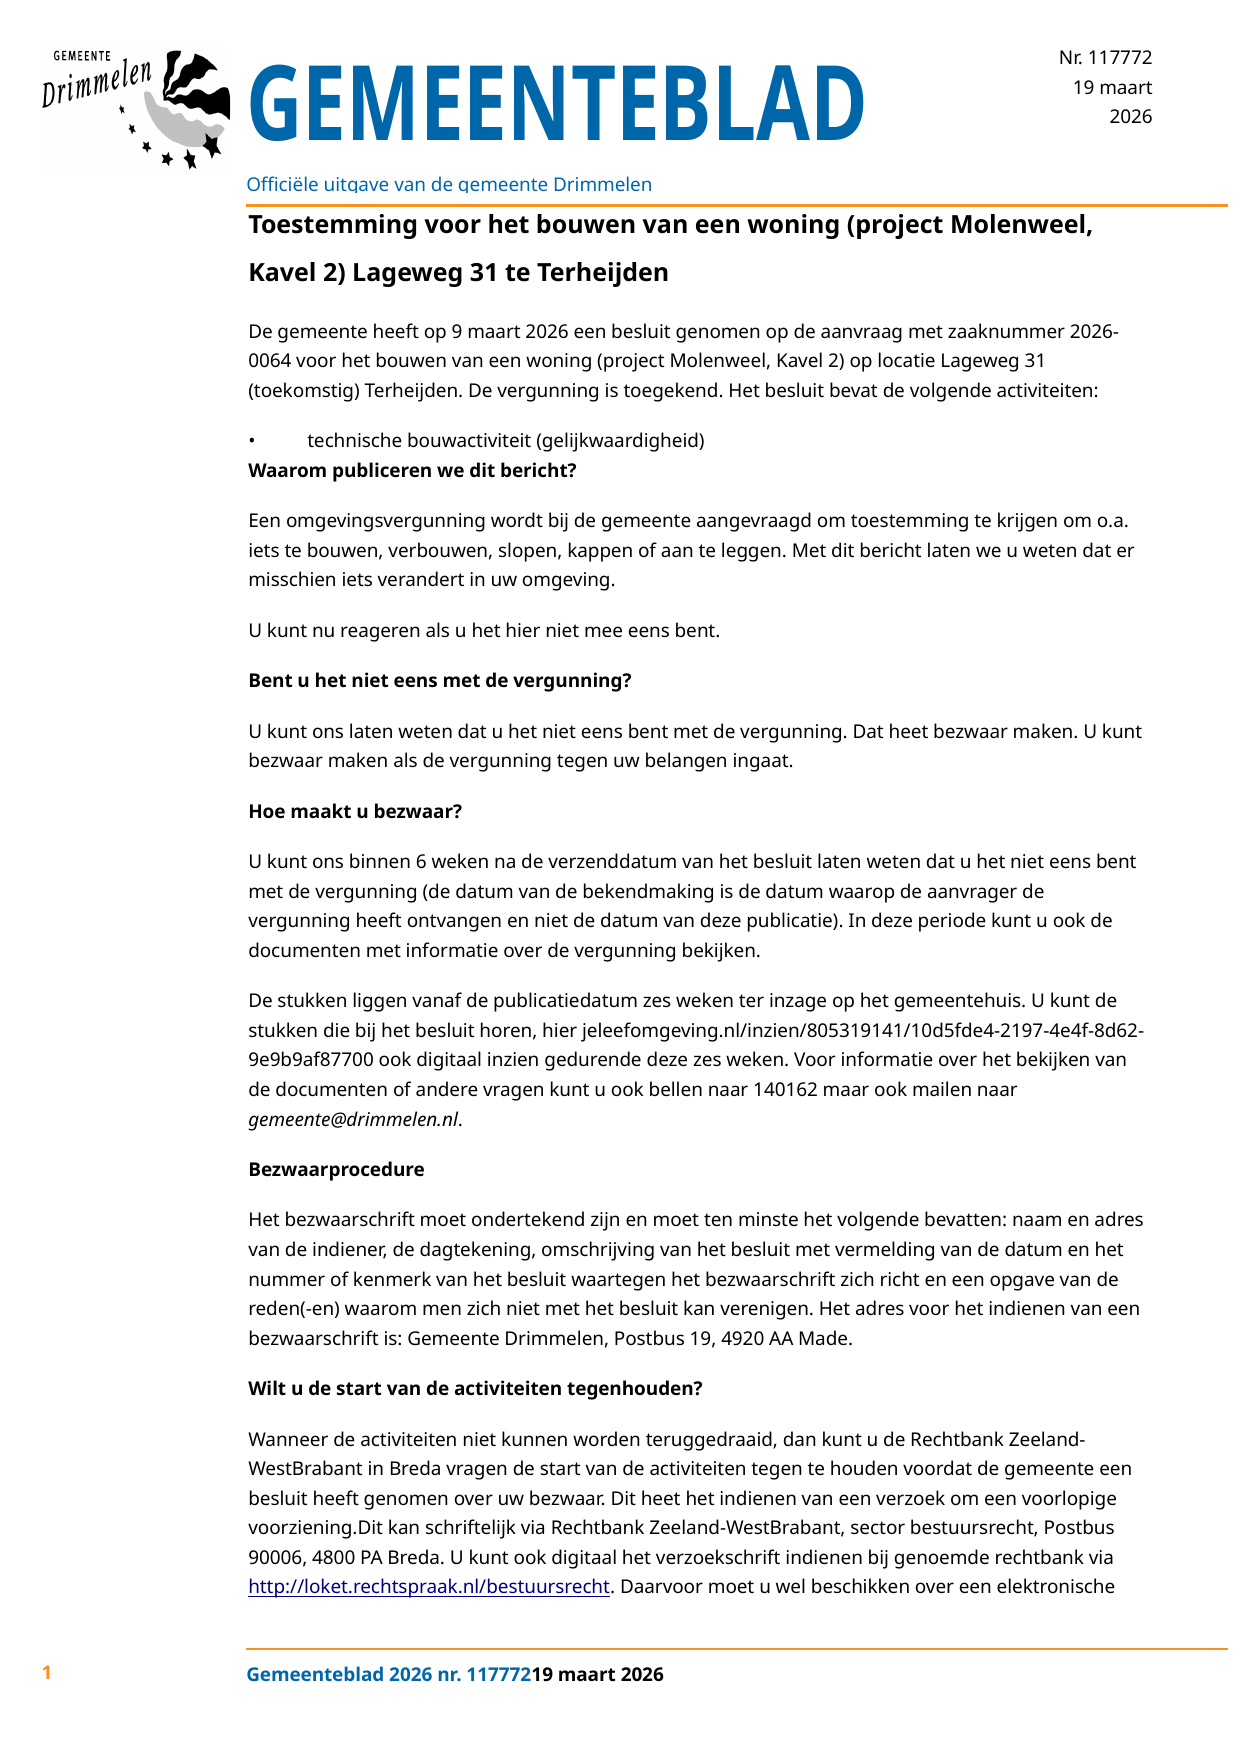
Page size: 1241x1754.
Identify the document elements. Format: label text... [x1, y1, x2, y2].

text U kunt ons laten weten dat u het niet eens bent met de vergunning. Dat heet bezwaar maken. U kunt bezwaar maken als de vergunning tegen uw belangen ingaat. [248, 718, 1152, 773]
text Een omgevingsvergunning wordt bij de gemeente aangevraagd om toestemming te krijgen om o.a. iets te bouwen, verbouwen, slopen, kappen of aan te leggen. Met dit bericht laten we u weten dat er misschien iets verandert in uw omgeving. [248, 507, 1152, 592]
text Bezwaarprocedure [248, 1156, 1152, 1182]
text De gemeente heeft op 9 maart 2026 een besluit genomen op de aanvraag met zaaknummer 2026-0064 voor het bouwen van een woning (project Molenweel, Kavel 2) op locatie Lageweg 31 (toekomstig) Terheijden. De vergunning is toegekend. Het besluit bevat de volgende activiteiten: [248, 318, 1152, 403]
text Het bezwaarschrift moet ondertekend zijn en moet ten minste het volgende bevatten: naam en adres van de indiener, de dagtekening, omschrijving van het besluit met vermelding van de datum en het nummer of kenmerk van het besluit waartegen het bezwaarschrift zich richt en een opgave van de reden(-en) waarom men zich niet met het besluit kan verenigen. Het adres voor het indienen van een bezwaarschrift is: Gemeente Drimmelen, Postbus 19, 4920 AA Made. [248, 1207, 1152, 1351]
text Bent u het niet eens met de vergunning? [248, 667, 1152, 693]
list technische bouwactiviteit (gelijkwaardigheid) [248, 427, 1152, 453]
text Waarom publiceren we dit bericht? [248, 457, 1152, 483]
text U kunt nu reageren als u het hier niet mee eens bent. [248, 617, 1152, 643]
text De stukken liggen vanaf de publicatiedatum zes weken ter inzage op het gemeentehuis. U kunt de stukken die bij het besluit horen, hier jeleefomgeving.nl/inzien/805319141/10d5fde4-2197-4e4f-8d62-9e9b9af87700 ook digitaal inzien gedurende deze zes weken. Voor informatie over het bekijken van de documenten of andere vragen kunt u ook bellen naar 140162 maar ook mailen naar gemeente@drimmelen.nl. [248, 987, 1152, 1132]
text Toestemming voor het bouwen van een woning (project Molenweel, Kavel 2) Lageweg 31 te Terheijden [248, 207, 1152, 288]
text U kunt ons binnen 6 weken na de verzenddatum van het besluit laten weten dat u het niet eens bent met de vergunning (de datum van de bekendmaking is de datum waarop de aanvrager de vergunning heeft ontvangen en niet de datum van deze publicatie). In deze periode kunt u ook de documenten met informatie over de vergunning bekijken. [248, 848, 1152, 963]
picture [41, 47, 231, 172]
text Wilt u de start van de activiteiten tegenhouden? [248, 1375, 1152, 1401]
text Wanneer de activiteiten niet kunnen worden teruggedraaid, dan kunt u de Rechtbank Zeeland-WestBrabant in Breda vragen de start van de activiteiten tegen te houden voordat de gemeente een besluit heeft genomen over uw bezwaar. Dit heet het indienen van een verzoek om een voorlopige voorziening.Dit kan schriftelijk via Rechtbank Zeeland-WestBrabant, sector bestuursrecht, Postbus 90006, 4800 PA Breda. U kunt ook digitaal het verzoekschrift indienen bij genoemde rechtbank via http://loket.rechtspraak.nl/bestuursrecht. Daarvoor moet u wel beschikken over een elektronische [248, 1426, 1152, 1599]
text Hoe maakt u bezwaar? [248, 798, 1152, 824]
